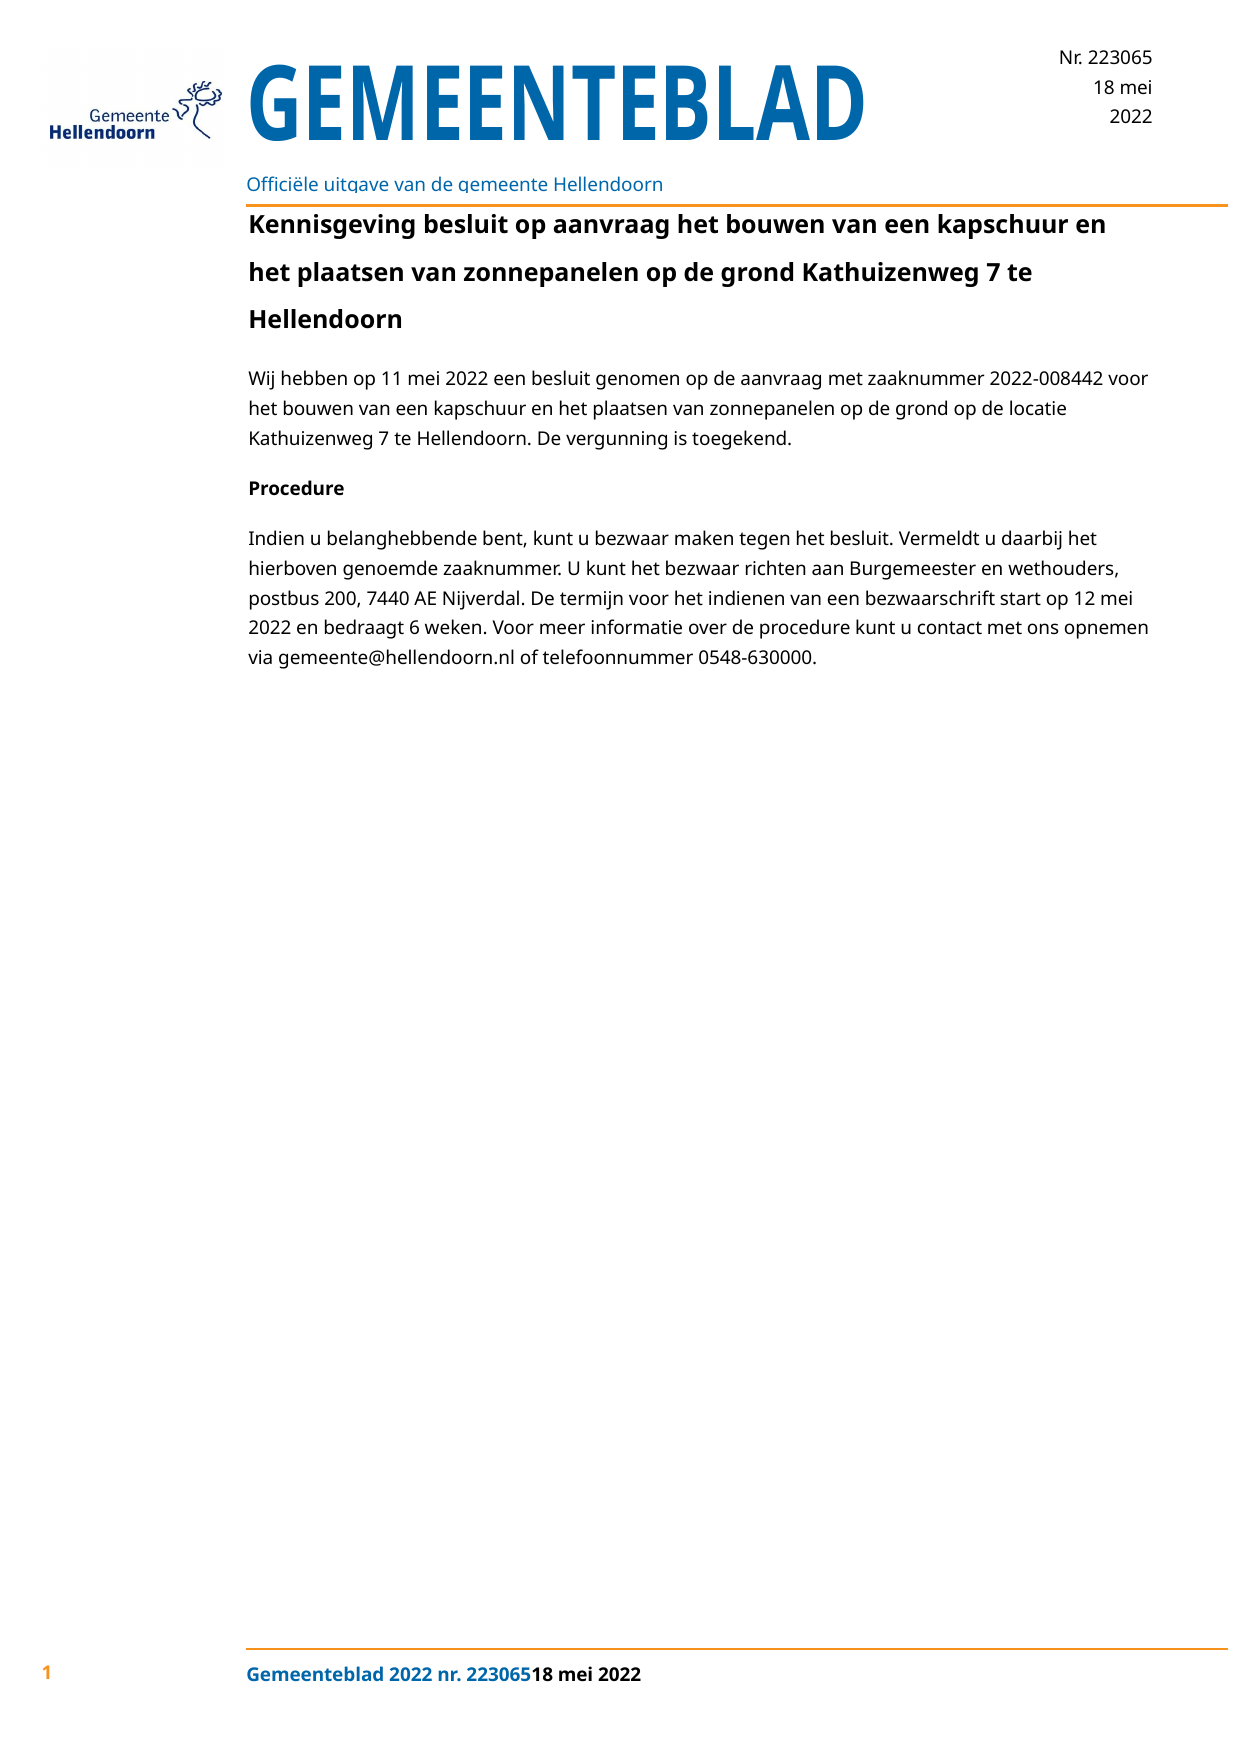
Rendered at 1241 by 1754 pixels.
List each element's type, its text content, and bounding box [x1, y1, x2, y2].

text Wij hebben op 11 mei 2022 een besluit genomen op de aanvraag met zaaknummer 2022-008442 voor het bouwen van een kapschuur en het plaatsen van zonnepanelen op de grond op de locatie Kathuizenweg 7 te Hellendoorn. De vergunning is toegekend. [248, 366, 1152, 450]
text Kennisgeving besluit op aanvraag het bouwen van een kapschuur en het plaatsen van zonnepanelen op de grond Kathuizenweg 7 te Hellendoorn [248, 207, 1152, 336]
text Procedure [248, 475, 1152, 501]
text Indien u belanghebbende bent, kunt u bezwaar maken tegen het besluit. Vermeldt u daarbij het hierboven genoemde zaaknummer. U kunt het bezwaar richten aan Burgemeester en wethouders, postbus 200, 7440 AE Nijverdal. De termijn voor het indienen van een bezwaarschrift start op 12 mei 2022 en bedraagt 6 weken. Voor meer informatie over de procedure kunt u contact met ons opnemen via gemeente@hellendoorn.nl of telefoonnummer 0548-630000. [248, 526, 1152, 669]
picture [41, 47, 231, 172]
